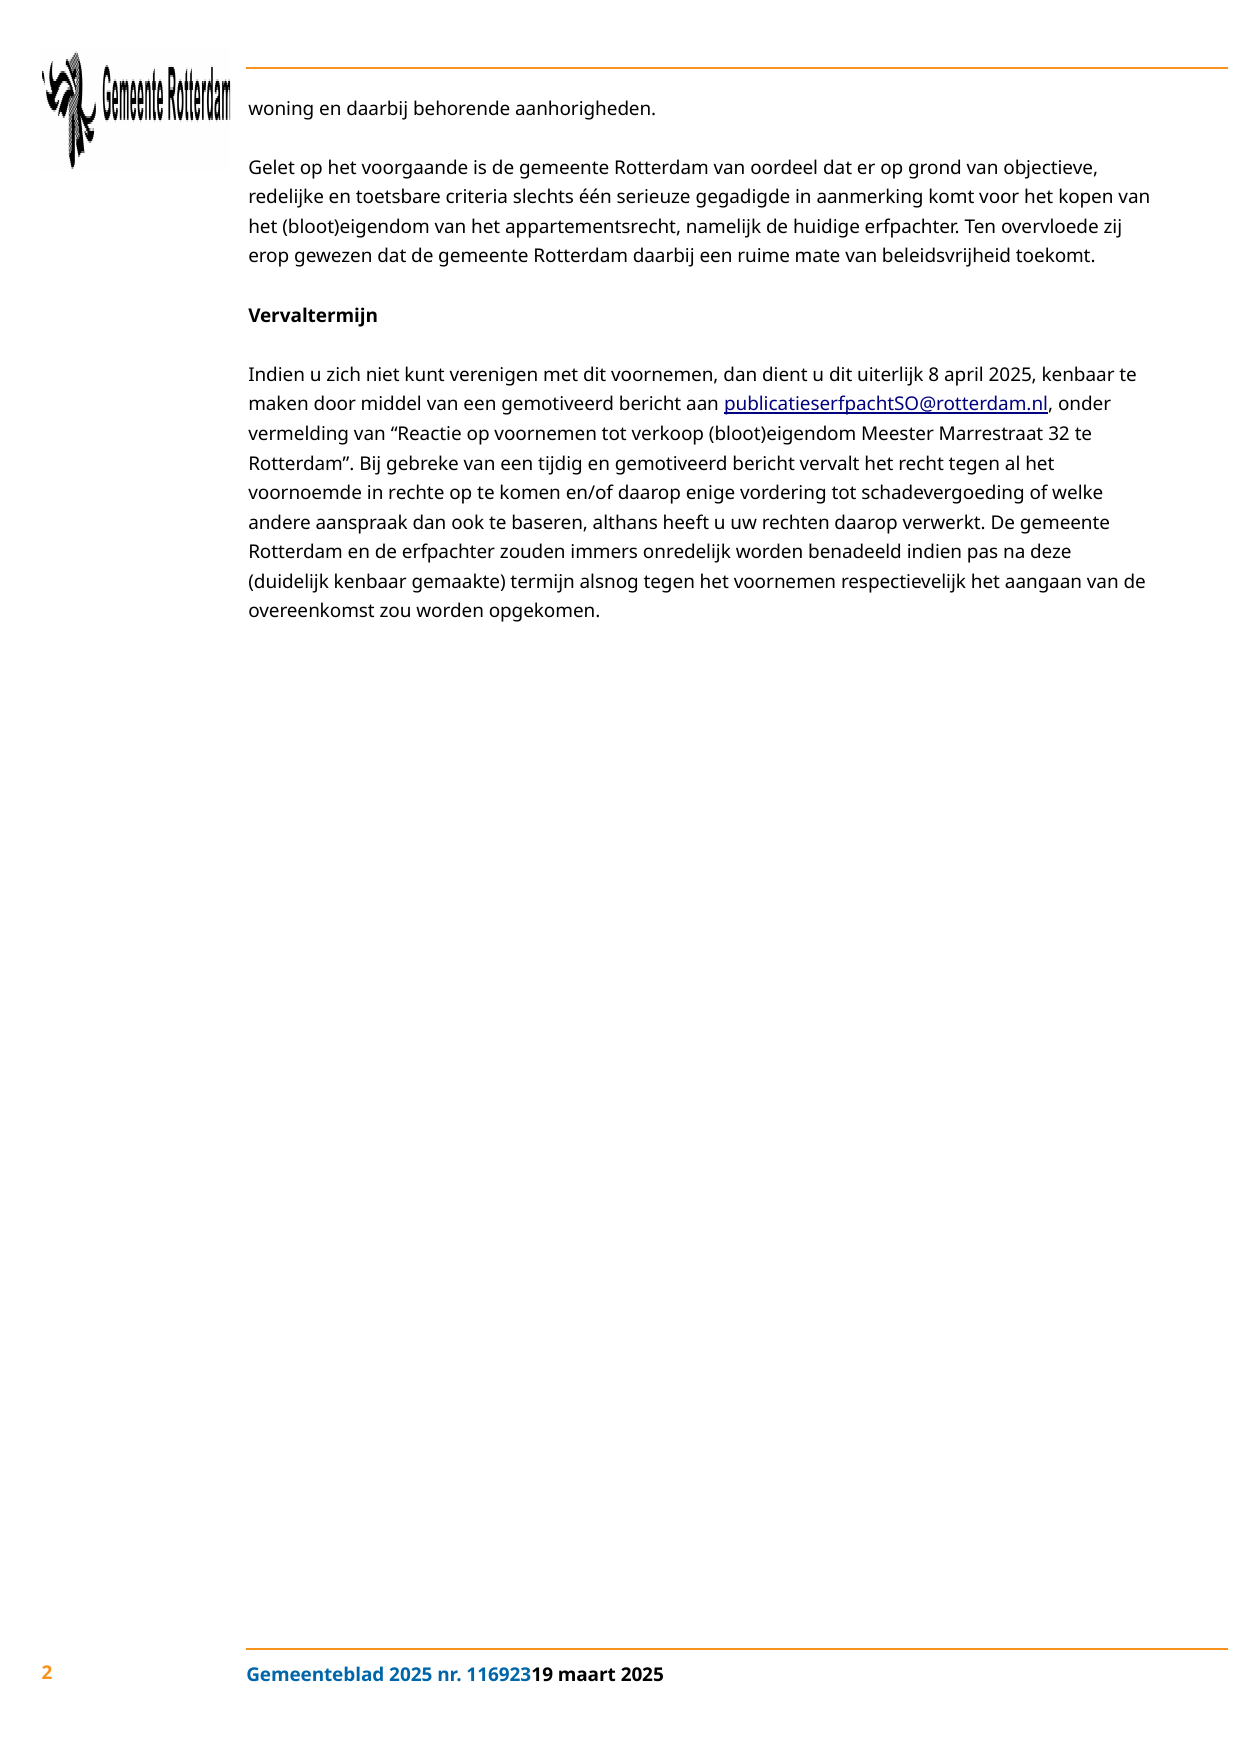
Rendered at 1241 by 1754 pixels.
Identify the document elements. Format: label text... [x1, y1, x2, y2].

text Gelet op het voorgaande is de gemeente Rotterdam van oordeel dat er op grond van objectieve, redelijke en toetsbare criteria slechts één serieuze gegadigde in aanmerking komt voor het kopen van het (bloot)eigendom van het appartementsrecht, namelijk de huidige erfpachter. Ten overvloede zij erop gewezen dat de gemeente Rotterdam daarbij een ruime mate van beleidsvrijheid toekomt. [248, 154, 1152, 268]
text Indien u zich niet kunt verenigen met dit voornemen, dan dient u dit uiterlijk 8 april 2025, kenbaar te maken door middel van een gemotiveerd bericht aan publicatieserfpachtSO@rotterdam.nl, onder vermelding van “Reactie op voornemen tot verkoop (bloot)eigendom Meester Marrestraat 32 te Rotterdam”. Bij gebreke van een tijdig en gemotiveerd bericht vervalt het recht tegen al het voornoemde in rechte op te komen en/of daarop enige vordering tot schadevergoeding of welke andere aanspraak dan ook te baseren, althans heeft u uw rechten daarop verwerkt. De gemeente Rotterdam en de erfpachter zouden immers onredelijk worden benadeeld indien pas na deze (duidelijk kenbaar gemaakte) termijn alsnog tegen het voornemen respectievelijk het aangaan van de overeenkomst zou worden opgekomen. [248, 361, 1152, 623]
text Vervaltermijn [248, 302, 1152, 328]
picture [41, 47, 231, 172]
text woning en daarbij behorende aanhorigheden. [248, 95, 1152, 121]
